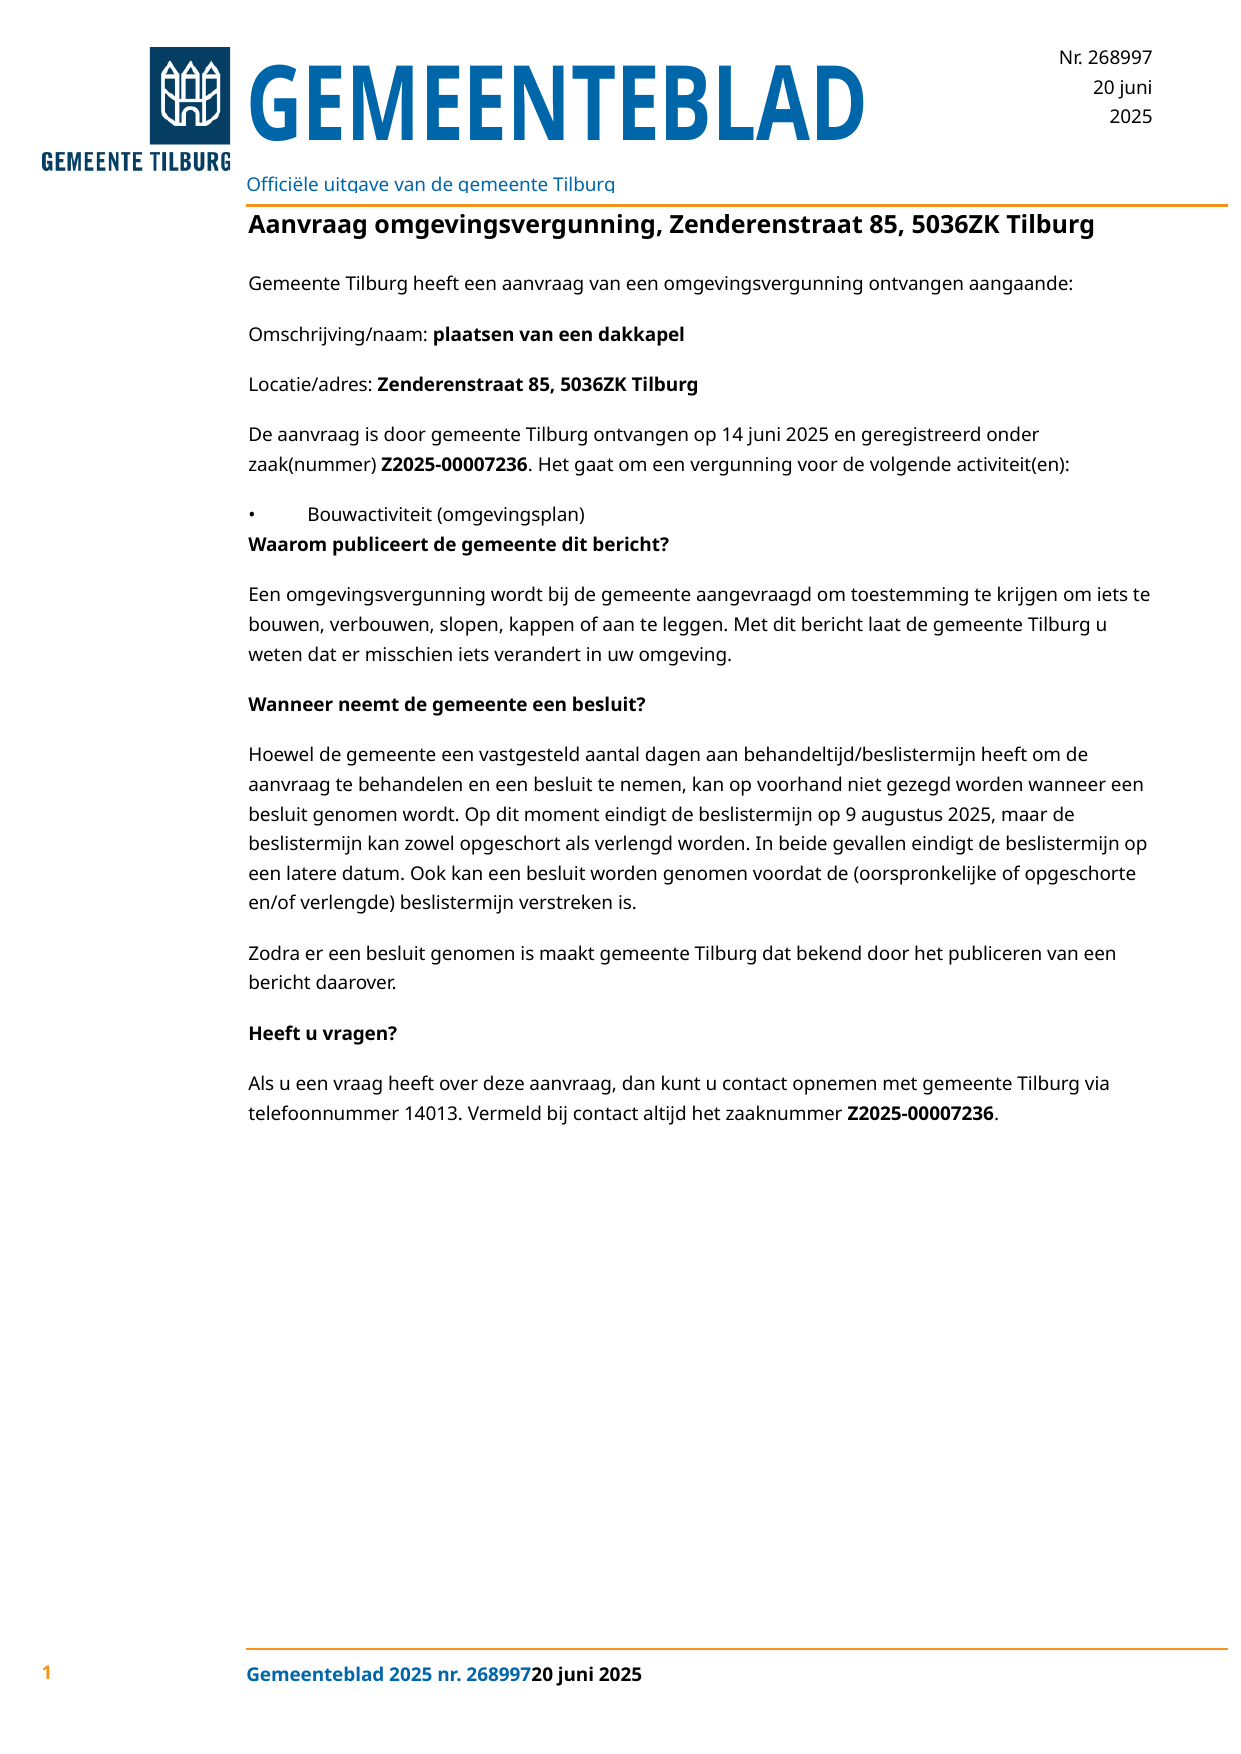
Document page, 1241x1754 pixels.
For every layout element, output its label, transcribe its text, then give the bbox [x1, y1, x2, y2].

text Heeft u vragen? [248, 1020, 1152, 1046]
text Locatie/adres: Zenderenstraat 85, 5036ZK Tilburg [248, 371, 1152, 397]
text Gemeente Tilburg heeft een aanvraag van een omgevingsvergunning ontvangen aangaande: [248, 270, 1152, 296]
text De aanvraag is door gemeente Tilburg ontvangen op 14 juni 2025 en geregistreerd onder zaak(nummer) Z2025-00007236. Het gaat om een vergunning voor de volgende activiteit(en): [248, 422, 1152, 477]
text Zodra er een besluit genomen is maakt gemeente Tilburg dat bekend door het publiceren van een bericht daarover. [248, 940, 1152, 995]
text Een omgevingsvergunning wordt bij de gemeente aangevraagd om toestemming te krijgen om iets te bouwen, verbouwen, slopen, kappen of aan te leggen. Met dit bericht laat de gemeente Tilburg u weten dat er misschien iets verandert in uw omgeving. [248, 582, 1152, 666]
text Wanneer neemt de gemeente een besluit? [248, 691, 1152, 717]
text Aanvraag omgevingsvergunning, Zenderenstraat 85, 5036ZK Tilburg [248, 207, 1152, 241]
list Bouwactiviteit (omgevingsplan) [248, 502, 1152, 527]
text Als u een vraag heeft over deze aanvraag, dan kunt u contact opnemen met gemeente Tilburg via telefoonnummer 14013. Vermeld bij contact altijd het zaaknummer Z2025-00007236. [248, 1070, 1152, 1126]
text Waarom publiceert de gemeente dit bericht? [248, 531, 1152, 557]
text Omschrijving/naam: plaatsen van een dakkapel [248, 321, 1152, 346]
text Hoewel de gemeente een vastgesteld aantal dagen aan behandeltijd/beslistermijn heeft om de aanvraag te behandelen en een besluit te nemen, kan op voorhand niet gezegd worden wanneer een besluit genomen wordt. Op dit moment eindigt de beslistermijn op 9 augustus 2025, maar de beslistermijn kan zowel opgeschort als verlengd worden. In beide gevallen eindigt de beslistermijn op een latere datum. Ook kan een besluit worden genomen voordat de (oorspronkelijke of opgeschorte en/of verlengde) beslistermijn verstreken is. [248, 742, 1152, 915]
picture [41, 47, 231, 172]
